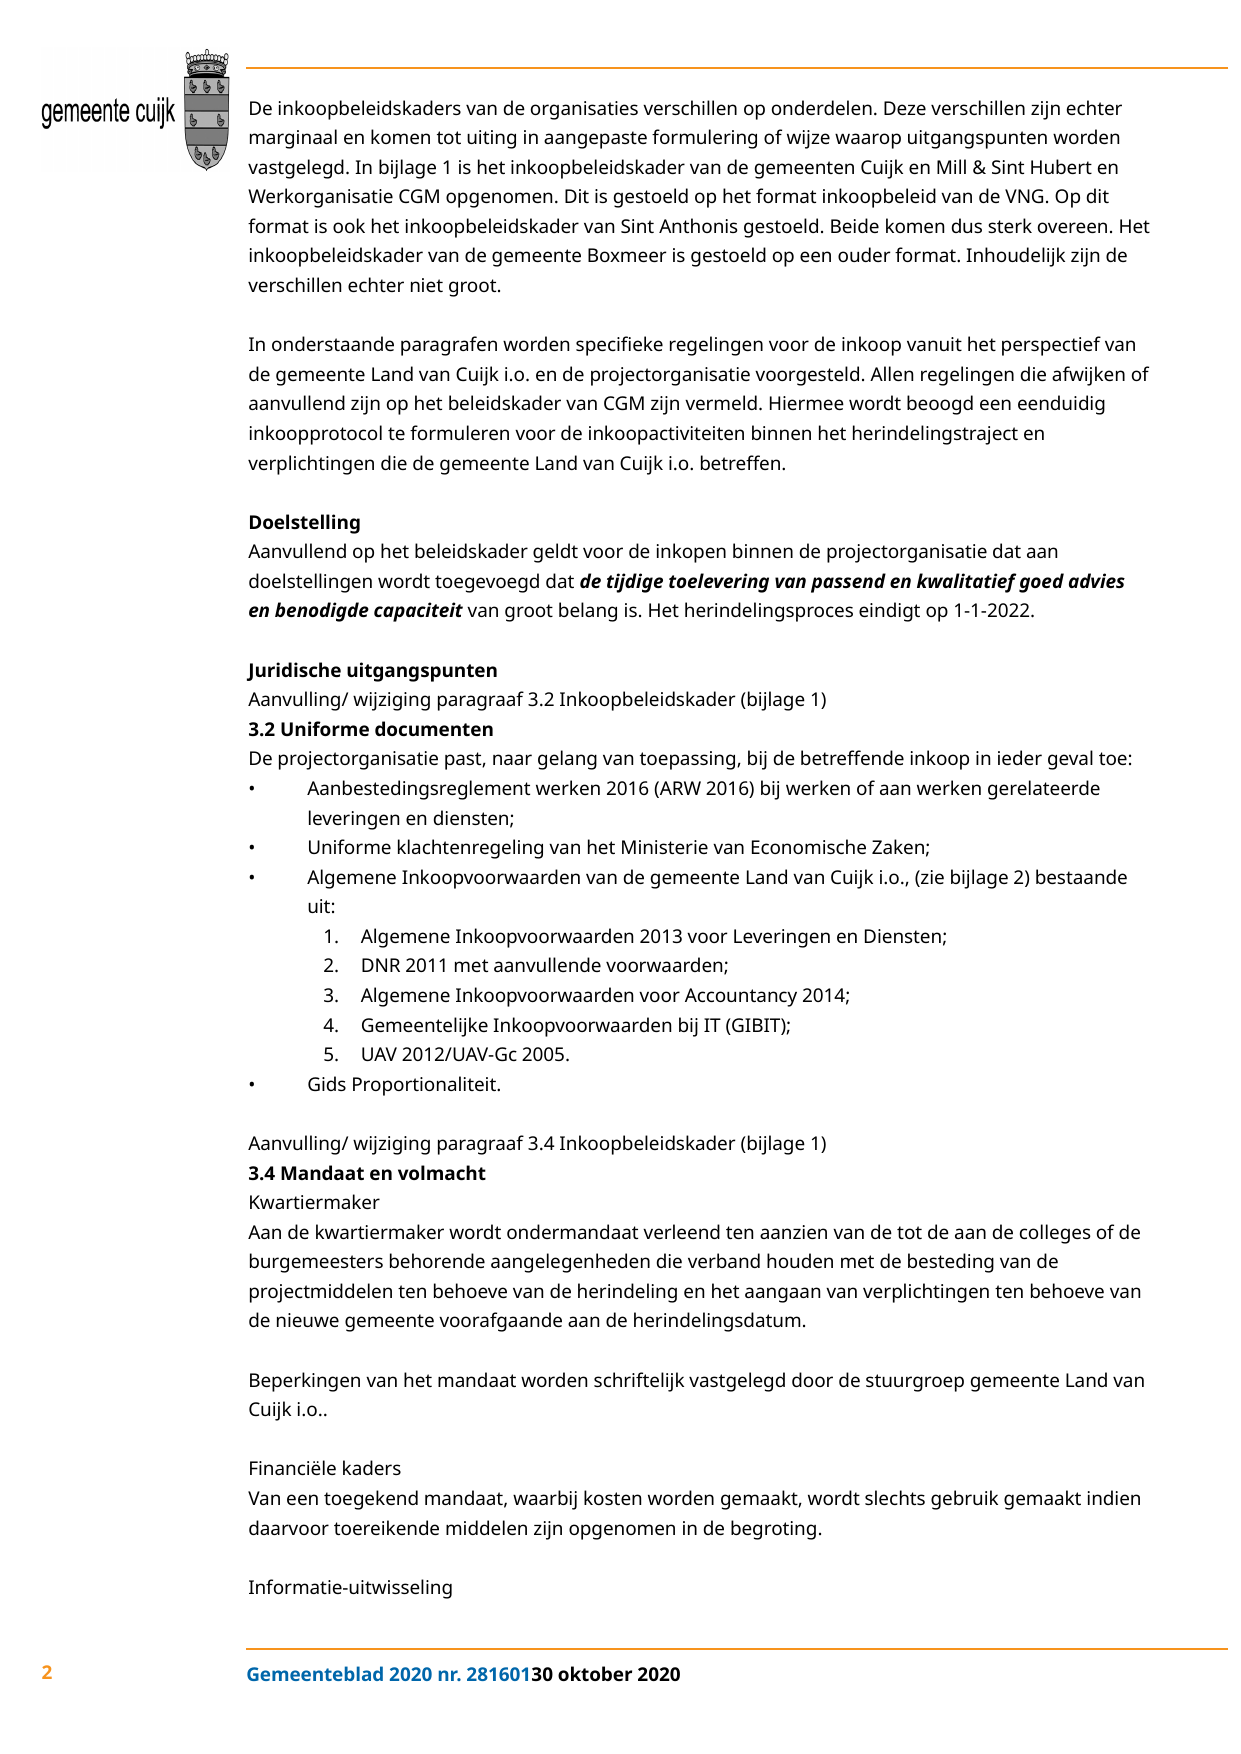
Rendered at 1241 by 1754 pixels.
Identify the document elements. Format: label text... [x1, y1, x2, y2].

text Aanvullend op het beleidskader geldt voor de inkopen binnen de projectorganisatie dat aan doelstellingen wordt toegevoegd dat de tijdige toelevering van passend en kwalitatief goed advies en benodigde capaciteit van groot belang is. Het herindelingsproces eindigt op 1-1-2022. [248, 538, 1152, 623]
text Aanvulling/ wijziging paragraaf 3.4 Inkoopbeleidskader (bijlage 1) [248, 1130, 1152, 1156]
text Kwartiermaker [248, 1189, 1152, 1215]
text 3.4 Mandaat en volmacht [248, 1160, 1152, 1186]
text Aanvulling/ wijziging paragraaf 3.2 Inkoopbeleidskader (bijlage 1) [248, 686, 1152, 712]
text Van een toegekend mandaat, waarbij kosten worden gemaakt, wordt slechts gebruik gemaakt indien daarvoor toereikende middelen zijn opgenomen in de begroting. [248, 1485, 1152, 1541]
list Algemene Inkoopvoorwaarden 2013 voor Leveringen en Diensten; [323, 923, 1152, 949]
list Uniforme klachtenregeling van het Ministerie van Economische Zaken; [248, 834, 1152, 860]
text Aan de kwartiermaker wordt ondermandaat verleend ten aanzien van de tot de aan de colleges of de burgemeesters behorende aangelegenheden die verband houden met de besteding van de projectmiddelen ten behoeve van de herindeling en het aangaan van verplichtingen ten behoeve van de nieuwe gemeente voorafgaande aan de herindelingsdatum. [248, 1219, 1152, 1333]
list DNR 2011 met aanvullende voorwaarden; [323, 953, 1152, 978]
list Algemene Inkoopvoorwaarden van de gemeente Land van Cuijk i.o., (zie bijlage 2) bestaande uit: [248, 864, 1152, 919]
list Gids Proportionaliteit. [248, 1071, 1152, 1097]
text De inkoopbeleidskaders van de organisaties verschillen op onderdelen. Deze verschillen zijn echter marginaal en komen tot uiting in aangepaste formulering of wijze waarop uitgangspunten worden vastgelegd. In bijlage 1 is het inkoopbeleidskader van de gemeenten Cuijk en Mill & Sint Hubert en Werkorganisatie CGM opgenomen. Dit is gestoeld op het format inkoopbeleid van de VNG. Op dit format is ook het inkoopbeleidskader van Sint Anthonis gestoeld. Beide komen dus sterk overeen. Het inkoopbeleidskader van de gemeente Boxmeer is gestoeld op een ouder format. Inhoudelijk zijn de verschillen echter niet groot. [248, 95, 1152, 298]
text De projectorganisatie past, naar gelang van toepassing, bij de betreffende inkoop in ieder geval toe: [248, 746, 1152, 771]
text In onderstaande paragrafen worden specifieke regelingen voor de inkoop vanuit het perspectief van de gemeente Land van Cuijk i.o. en de projectorganisatie voorgesteld. Allen regelingen die afwijken of aanvullend zijn op het beleidskader van CGM zijn vermeld. Hiermee wordt beoogd een eenduidig inkoopprotocol te formuleren voor de inkoopactiviteiten binnen het herindelingstraject en verplichtingen die de gemeente Land van Cuijk i.o. betreffen. [248, 331, 1152, 476]
list Algemene Inkoopvoorwaarden voor Accountancy 2014; [323, 982, 1152, 1008]
list Aanbestedingsreglement werken 2016 (ARW 2016) bij werken of aan werken gerelateerde leveringen en diensten; [248, 775, 1152, 831]
text Beperkingen van het mandaat worden schriftelijk vastgelegd door de stuurgroep gemeente Land van Cuijk i.o.. [248, 1367, 1152, 1422]
picture [41, 47, 231, 172]
text Informatie-uitwisseling [248, 1574, 1152, 1600]
text Doelstelling [248, 509, 1152, 535]
list Gemeentelijke Inkoopvoorwaarden bij IT (GIBIT); [323, 1012, 1152, 1038]
list UAV 2012/UAV-Gc 2005. [323, 1041, 1152, 1067]
text Financiële kaders [248, 1456, 1152, 1481]
text Juridische uitgangspunten [248, 657, 1152, 683]
text 3.2 Uniforme documenten [248, 716, 1152, 742]
